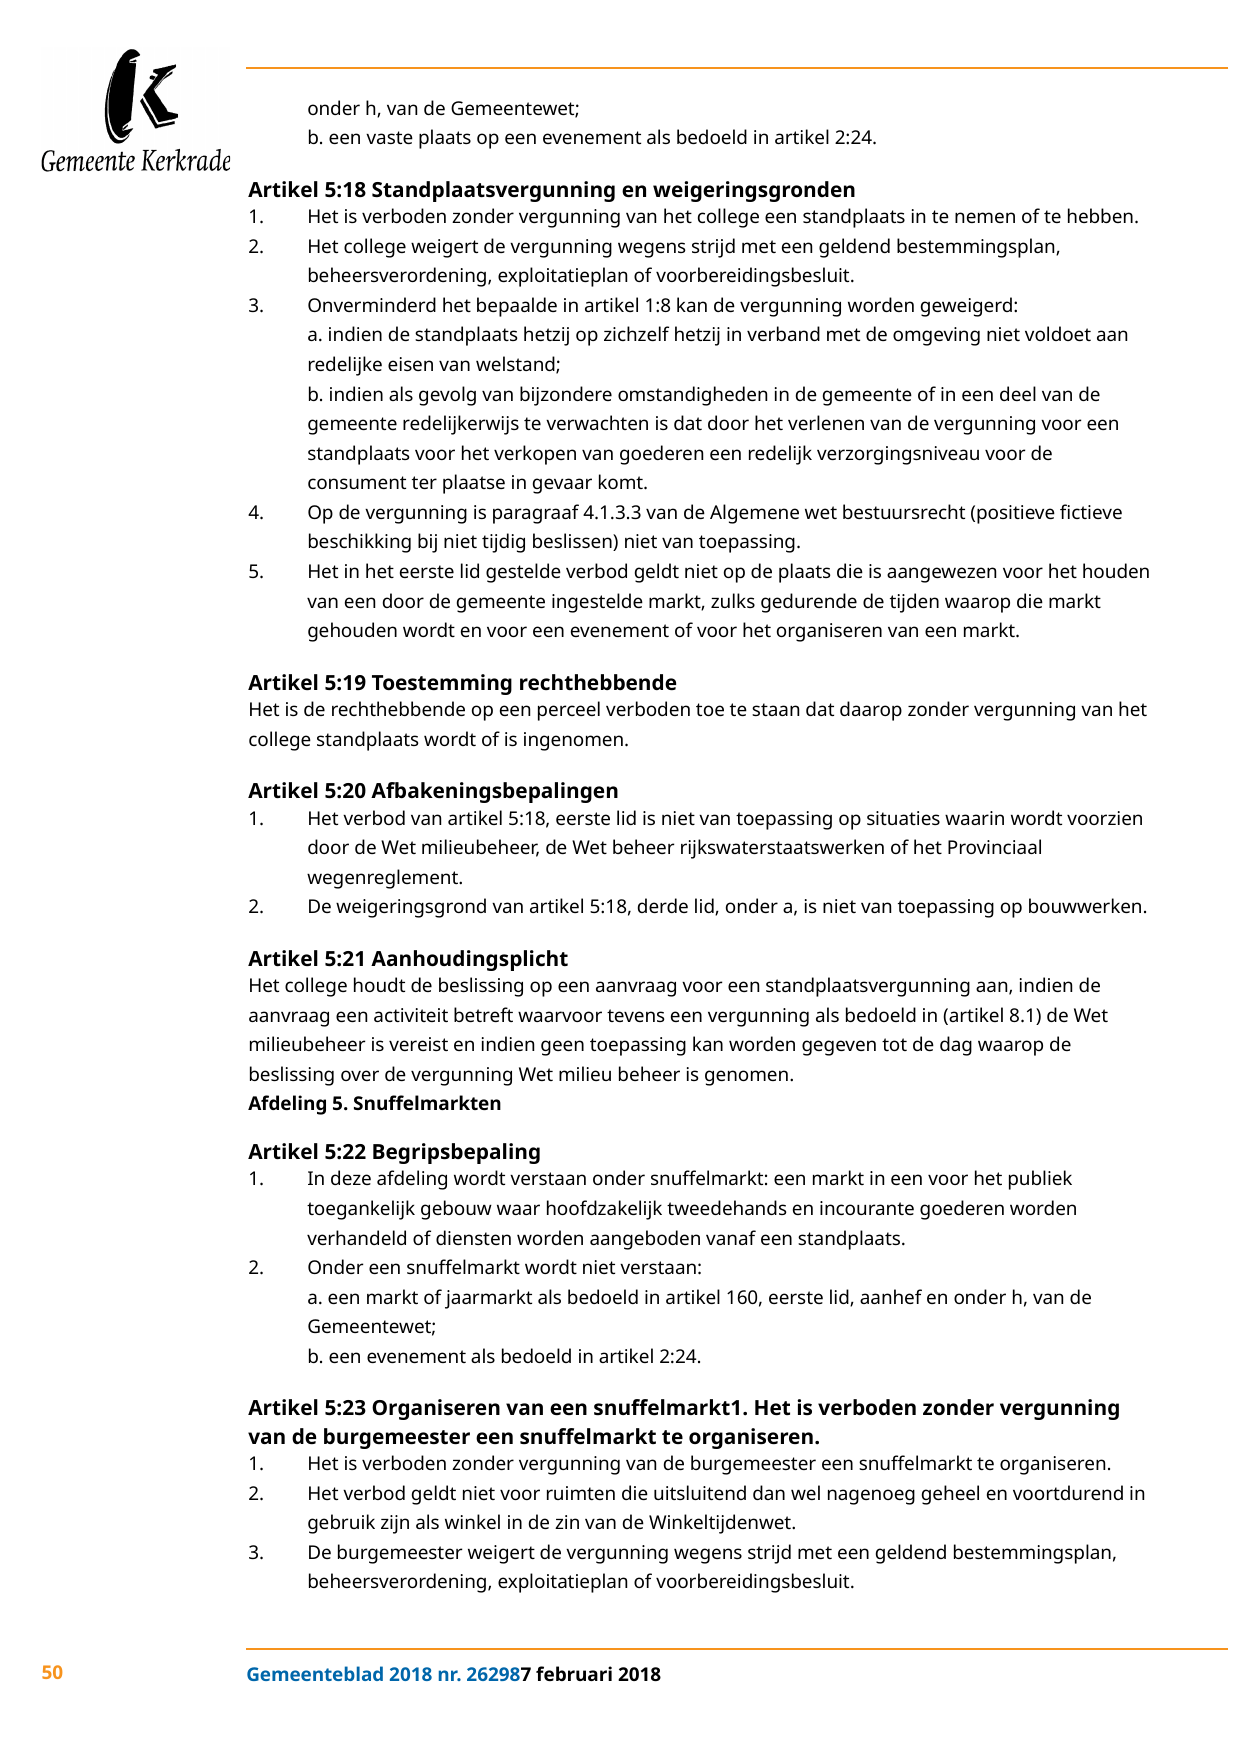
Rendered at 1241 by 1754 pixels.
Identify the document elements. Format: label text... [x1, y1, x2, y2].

list De burgemeester weigert de vergunning wegens strijd met een geldend bestemmingsplan, beheersverordening, exploitatieplan of voorbereidingsbesluit. [248, 1539, 1152, 1594]
list De weigeringsgrond van artikel 5:18, derde lid, onder a, is niet van toepassing op bouwwerken. [248, 893, 1152, 919]
text Het is de rechthebbende op een perceel verboden toe te staan dat daarop zonder vergunning van het college standplaats wordt of is ingenomen. [248, 696, 1152, 752]
list Het is verboden zonder vergunning van het college een standplaats in te nemen of te hebben. [248, 203, 1152, 229]
list onder h, van de Gemeentewet; [248, 95, 1152, 121]
text Artikel 5:23 Organiseren van een snuffelmarkt1. Het is verboden zonder vergunning van de burgemeester een snuffelmarkt te organiseren. [248, 1393, 1152, 1450]
picture [41, 47, 231, 172]
list a. een markt of jaarmarkt als bedoeld in artikel 160, eerste lid, aanhef en onder h, van de Gemeentewet; [248, 1284, 1152, 1339]
list Het verbod geldt niet voor ruimten die uitsluitend dan wel nagenoeg geheel en voortdurend in gebruik zijn als winkel in de zin van de Winkeltijdenwet. [248, 1480, 1152, 1535]
list b. een vaste plaats op een evenement als bedoeld in artikel 2:24. [248, 124, 1152, 150]
text Het college houdt de beslissing op een aanvraag voor een standplaatsvergunning aan, indien de aanvraag een activiteit betreft waarvoor tevens een vergunning als bedoeld in (artikel 8.1) de Wet milieubeheer is vereist en indien geen toepassing kan worden gegeven tot de dag waarop de beslissing over de vergunning Wet milieu beheer is genomen. [248, 972, 1152, 1087]
list In deze afdeling wordt verstaan onder snuffelmarkt: een markt in een voor het publiek toegankelijk gebouw waar hoofdzakelijk tweedehands en incourante goederen worden verhandeld of diensten worden aangeboden vanaf een standplaats. [248, 1166, 1152, 1251]
text Artikel 5:19 Toestemming rechthebbende [248, 668, 1152, 696]
list Het college weigert de vergunning wegens strijd met een geldend bestemmingsplan, beheersverordening, exploitatieplan of voorbereidingsbesluit. [248, 233, 1152, 288]
list b. een evenement als bedoeld in artikel 2:24. [248, 1343, 1152, 1369]
list Het in het eerste lid gestelde verbod geldt niet op de plaats die is aangewezen voor het houden van een door de gemeente ingestelde markt, zulks gedurende de tijden waarop die markt gehouden wordt en voor een evenement of voor het organiseren van een markt. [248, 558, 1152, 643]
list b. indien als gevolg van bijzondere omstandigheden in de gemeente of in een deel van de gemeente redelijkerwijs te verwachten is dat door het verlenen van de vergunning voor een standplaats voor het verkopen van goederen een redelijk verzorgingsniveau voor de consument ter plaatse in gevaar komt. [248, 381, 1152, 495]
text Afdeling 5. Snuffelmarkten [248, 1091, 1152, 1116]
list a. indien de standplaats hetzij op zichzelf hetzij in verband met de omgeving niet voldoet aan redelijke eisen van welstand; [248, 322, 1152, 377]
text Artikel 5:20 Afbakeningsbepalingen [248, 776, 1152, 805]
list Onder een snuffelmarkt wordt niet verstaan: [248, 1254, 1152, 1280]
list Het is verboden zonder vergunning van de burgemeester een snuffelmarkt te organiseren. [248, 1450, 1152, 1476]
list Onverminderd het bepaalde in artikel 1:8 kan de vergunning worden geweigerd: [248, 292, 1152, 318]
text Artikel 5:18 Standplaatsvergunning en weigeringsgronden [248, 175, 1152, 203]
text Artikel 5:21 Aanhoudingsplicht [248, 944, 1152, 972]
list Het verbod van artikel 5:18, eerste lid is niet van toepassing op situaties waarin wordt voorzien door de Wet milieubeheer, de Wet beheer rijkswaterstaatswerken of het Provinciaal wegenreglement. [248, 805, 1152, 889]
text Artikel 5:22 Begripsbepaling [248, 1137, 1152, 1166]
list Op de vergunning is paragraaf 4.1.3.3 van de Algemene wet bestuursrecht (positieve fictieve beschikking bij niet tijdig beslissen) niet van toepassing. [248, 499, 1152, 554]
